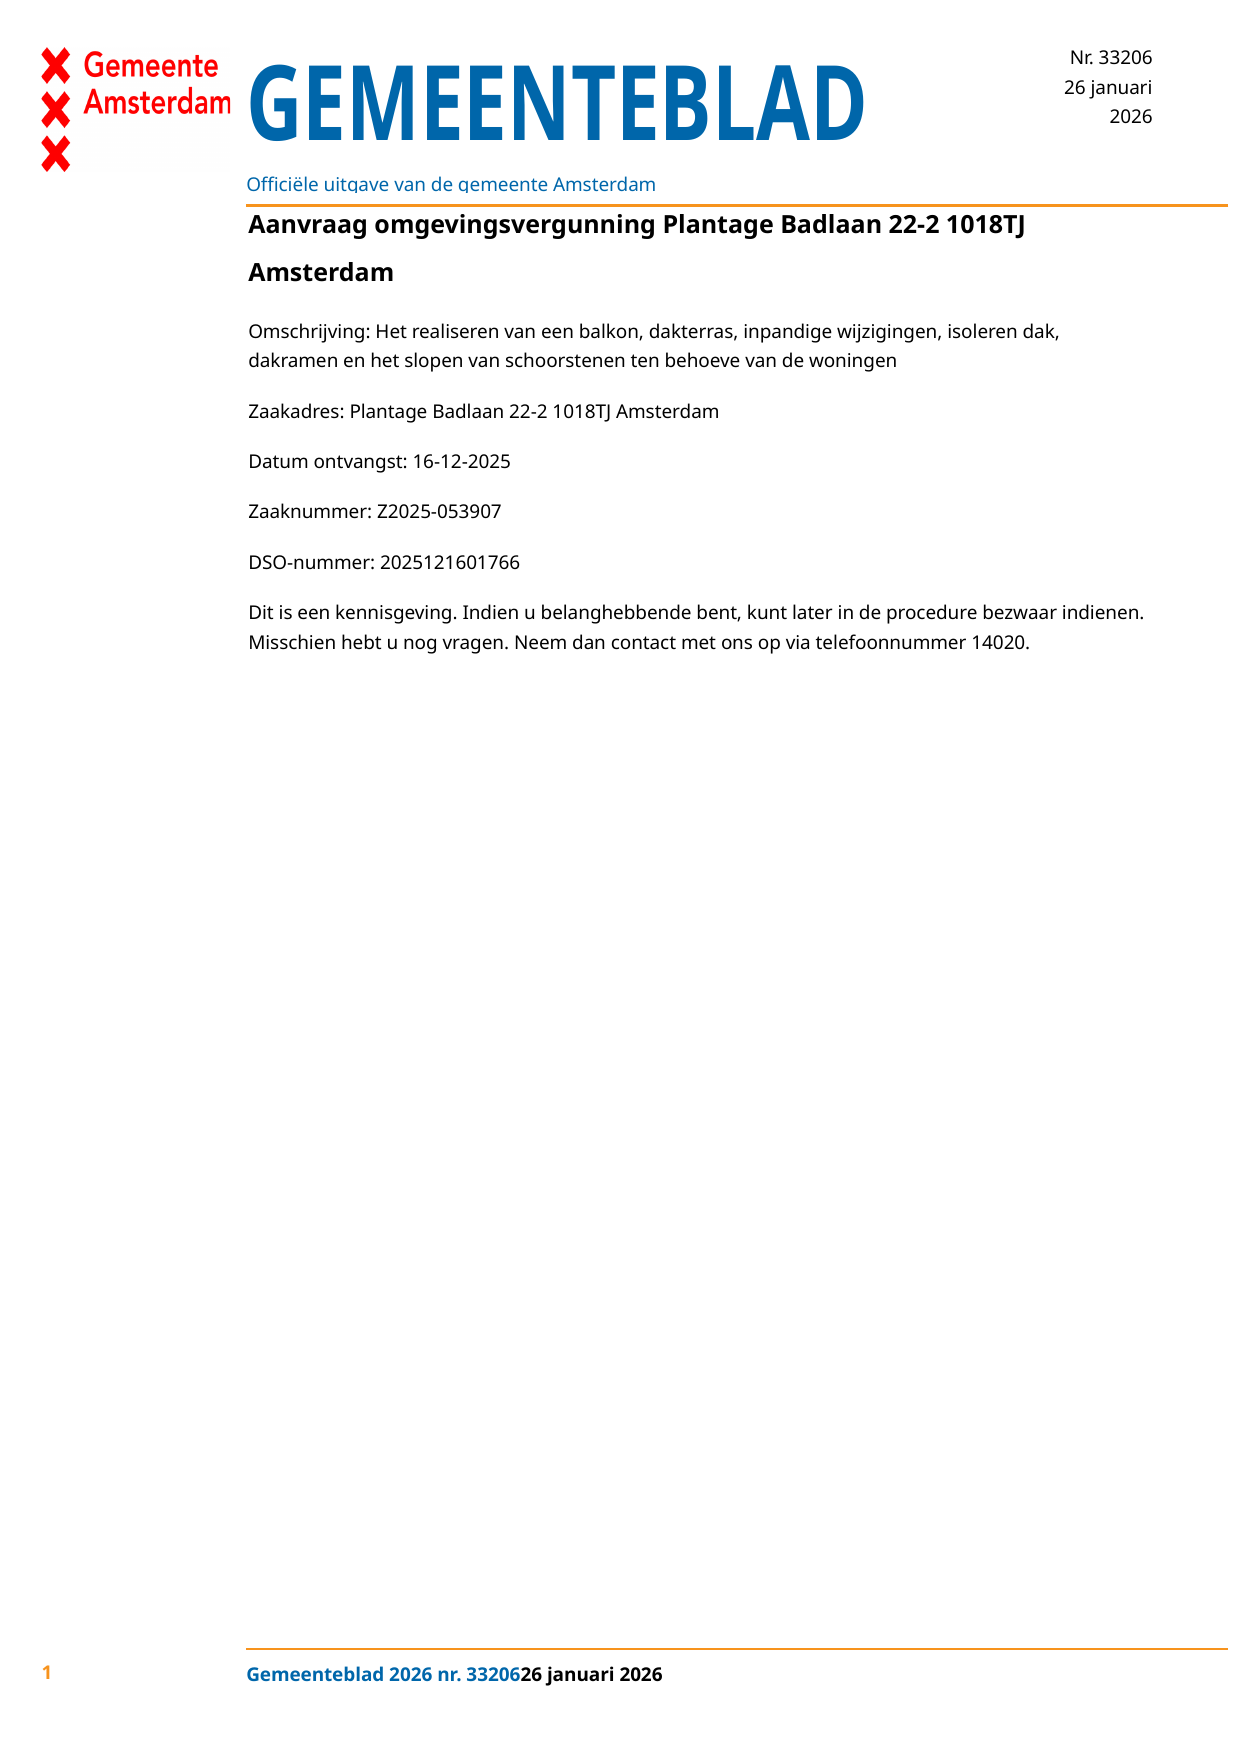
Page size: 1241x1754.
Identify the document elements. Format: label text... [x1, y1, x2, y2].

text Omschrijving: Het realiseren van een balkon, dakterras, inpandige wijzigingen, isoleren dak, dakramen en het slopen van schoorstenen ten behoeve van de woningen [248, 318, 1152, 373]
text Datum ontvangst: 16-12-2025 [248, 448, 1152, 474]
text DSO-nummer: 2025121601766 [248, 549, 1152, 575]
text Dit is een kennisgeving. Indien u belanghebbende bent, kunt later in de procedure bezwaar indienen. Misschien hebt u nog vragen. Neem dan contact met ons op via telefoonnummer 14020. [248, 599, 1152, 655]
text Zaakadres: Plantage Badlaan 22-2 1018TJ Amsterdam [248, 398, 1152, 424]
picture [41, 47, 231, 172]
text Zaaknummer: Z2025-053907 [248, 499, 1152, 524]
text Aanvraag omgevingsvergunning Plantage Badlaan 22-2 1018TJ Amsterdam [248, 207, 1152, 288]
